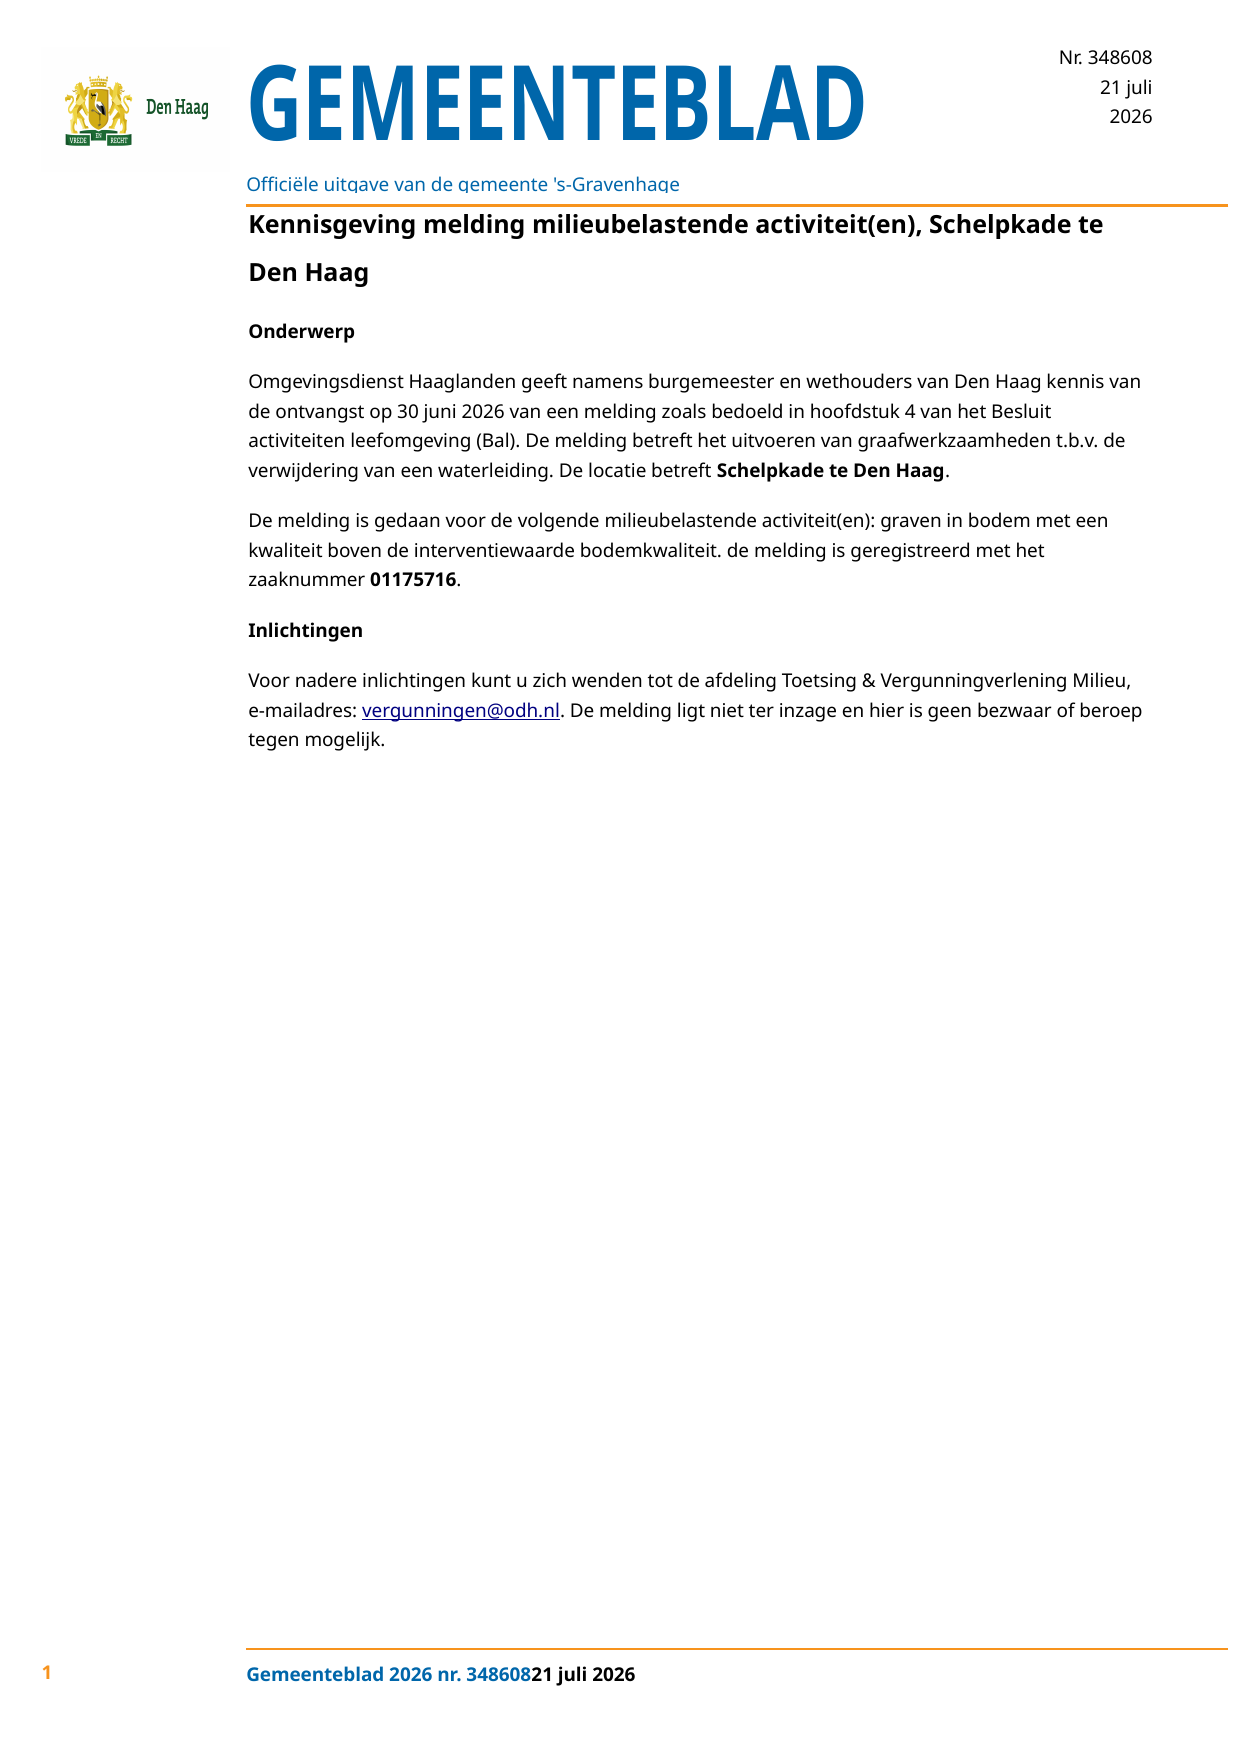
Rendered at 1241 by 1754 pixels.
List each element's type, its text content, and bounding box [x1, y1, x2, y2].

text Inlichtingen [248, 617, 1152, 643]
text Onderwerp [248, 318, 1152, 344]
picture [41, 47, 231, 172]
text Omgevingsdienst Haaglanden geeft namens burgemeester en wethouders van Den Haag kennis van de ontvangst op 30 juni 2026 van een melding zoals bedoeld in hoofdstuk 4 van het Besluit activiteiten leefomgeving (Bal). De melding betreft het uitvoeren van graafwerkzaamheden t.b.v. de verwijdering van een waterleiding. De locatie betreft Schelpkade te Den Haag. [248, 368, 1152, 483]
text Kennisgeving melding milieubelastende activiteit(en), Schelpkade te Den Haag [248, 207, 1152, 288]
text De melding is gedaan voor de volgende milieubelastende activiteit(en): graven in bodem met een kwaliteit boven de interventiewaarde bodemkwaliteit. de melding is geregistreerd met het zaaknummer 01175716. [248, 507, 1152, 592]
text Voor nadere inlichtingen kunt u zich wenden tot de afdeling Toetsing & Vergunningverlening Milieu, e-mailadres: vergunningen@odh.nl. De melding ligt niet ter inzage en hier is geen bezwaar of beroep tegen mogelijk. [248, 667, 1152, 752]
